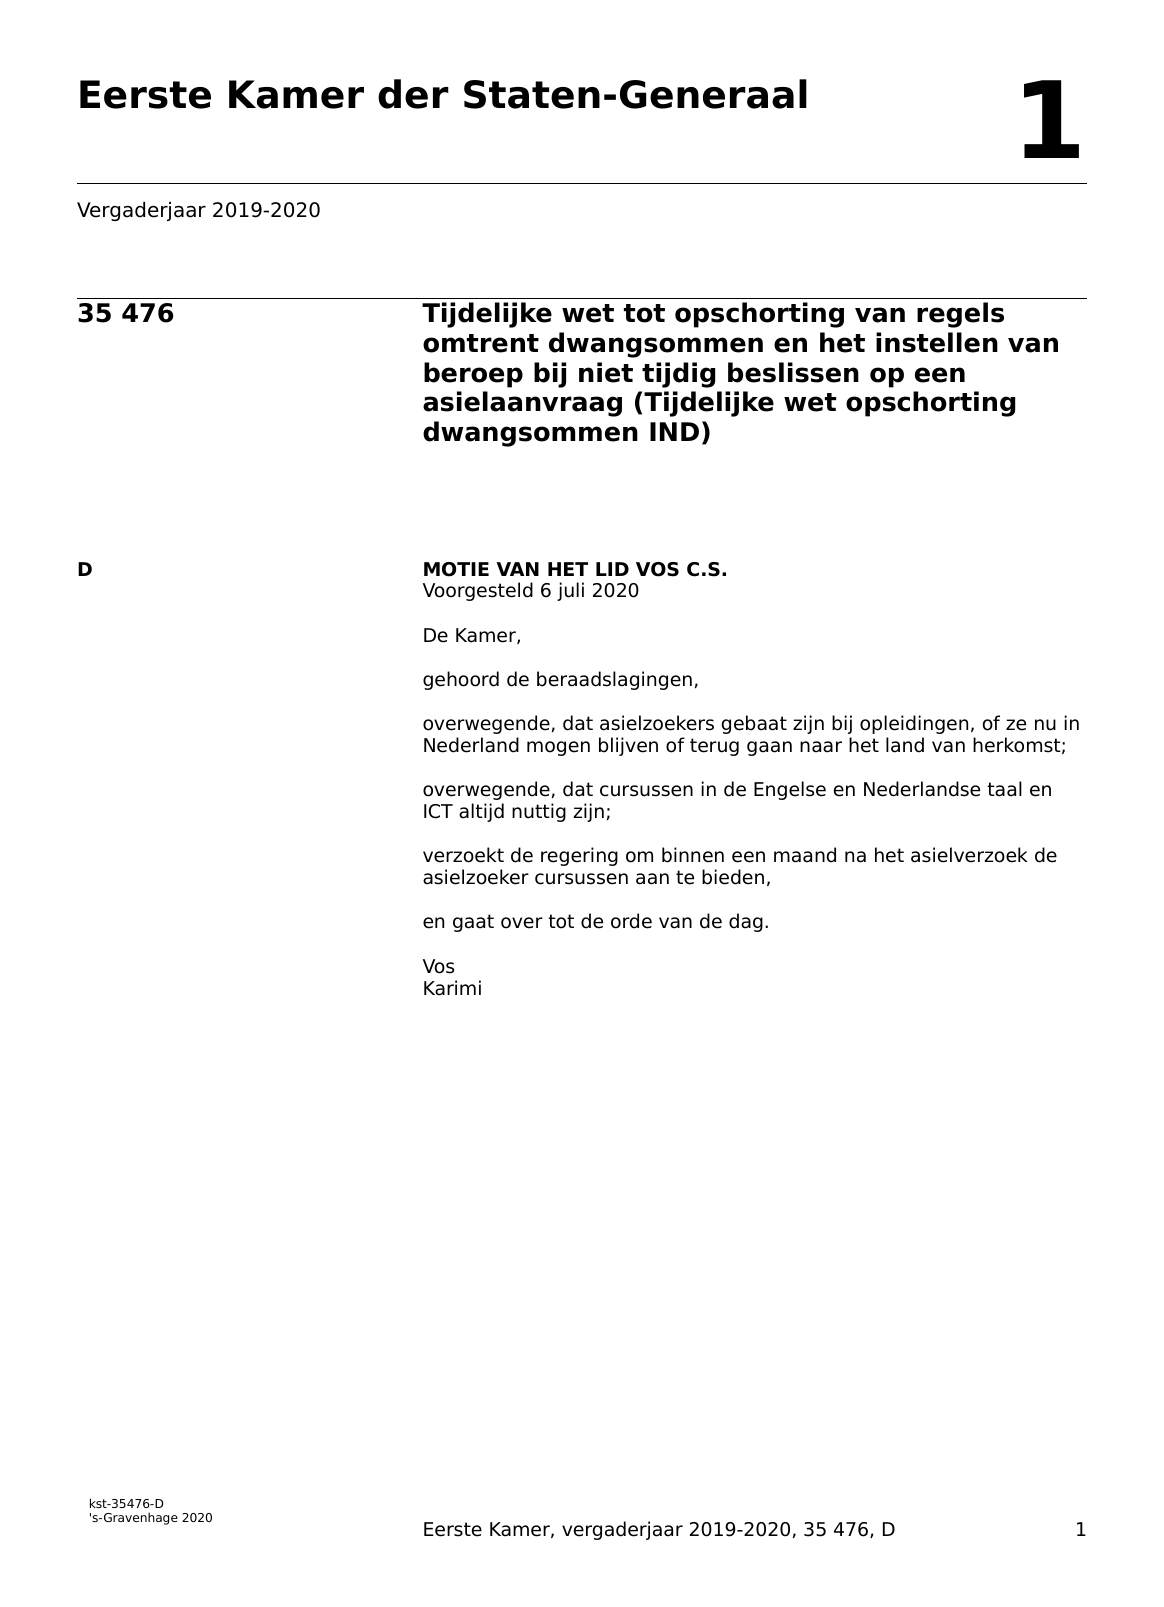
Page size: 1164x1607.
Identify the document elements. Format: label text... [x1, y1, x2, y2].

text verzoekt de regering om binnen een maand na het asielverzoek de asielzoeker cursussen aan te bieden, [422, 845, 1087, 889]
text en gaat over tot de orde van de dag. [422, 911, 1087, 933]
table_cell Vergaderjaar 2019-2020 [77, 184, 1087, 298]
text kst-35476-D [88, 1497, 323, 1511]
table_header Eerste Kamer der Staten-Generaal [77, 59, 886, 183]
text overwegende, dat cursussen in de Engelse en Nederlandse taal en ICT altijd nuttig zijn; [422, 779, 1087, 823]
text Vos [422, 956, 1087, 977]
subtitle 35 476 Tijdelijke wet tot opschorting van regels omtrent dwangsommen en het instellen van beroep bij niet tijdig beslissen op een asielaanvraag (Tijdelijke wet opschorting dwangsommen IND) [77, 299, 1087, 447]
text Voorgesteld 6 juli 2020 [422, 580, 1087, 602]
text overwegende, dat asielzoekers gebaat zijn bij opleidingen, of ze nu in Nederland mogen blijven of terug gaan naar het land van herkomst; [422, 713, 1087, 757]
table_header 1 [886, 59, 1087, 183]
text gehoord de beraadslagingen, [422, 669, 1087, 691]
text 's-Gravenhage 2020 [88, 1511, 323, 1525]
subtitle D MOTIE VAN HET LID VOS C.S. [77, 558, 1087, 580]
text De Kamer, [422, 624, 1087, 647]
text Karimi [422, 977, 1087, 999]
